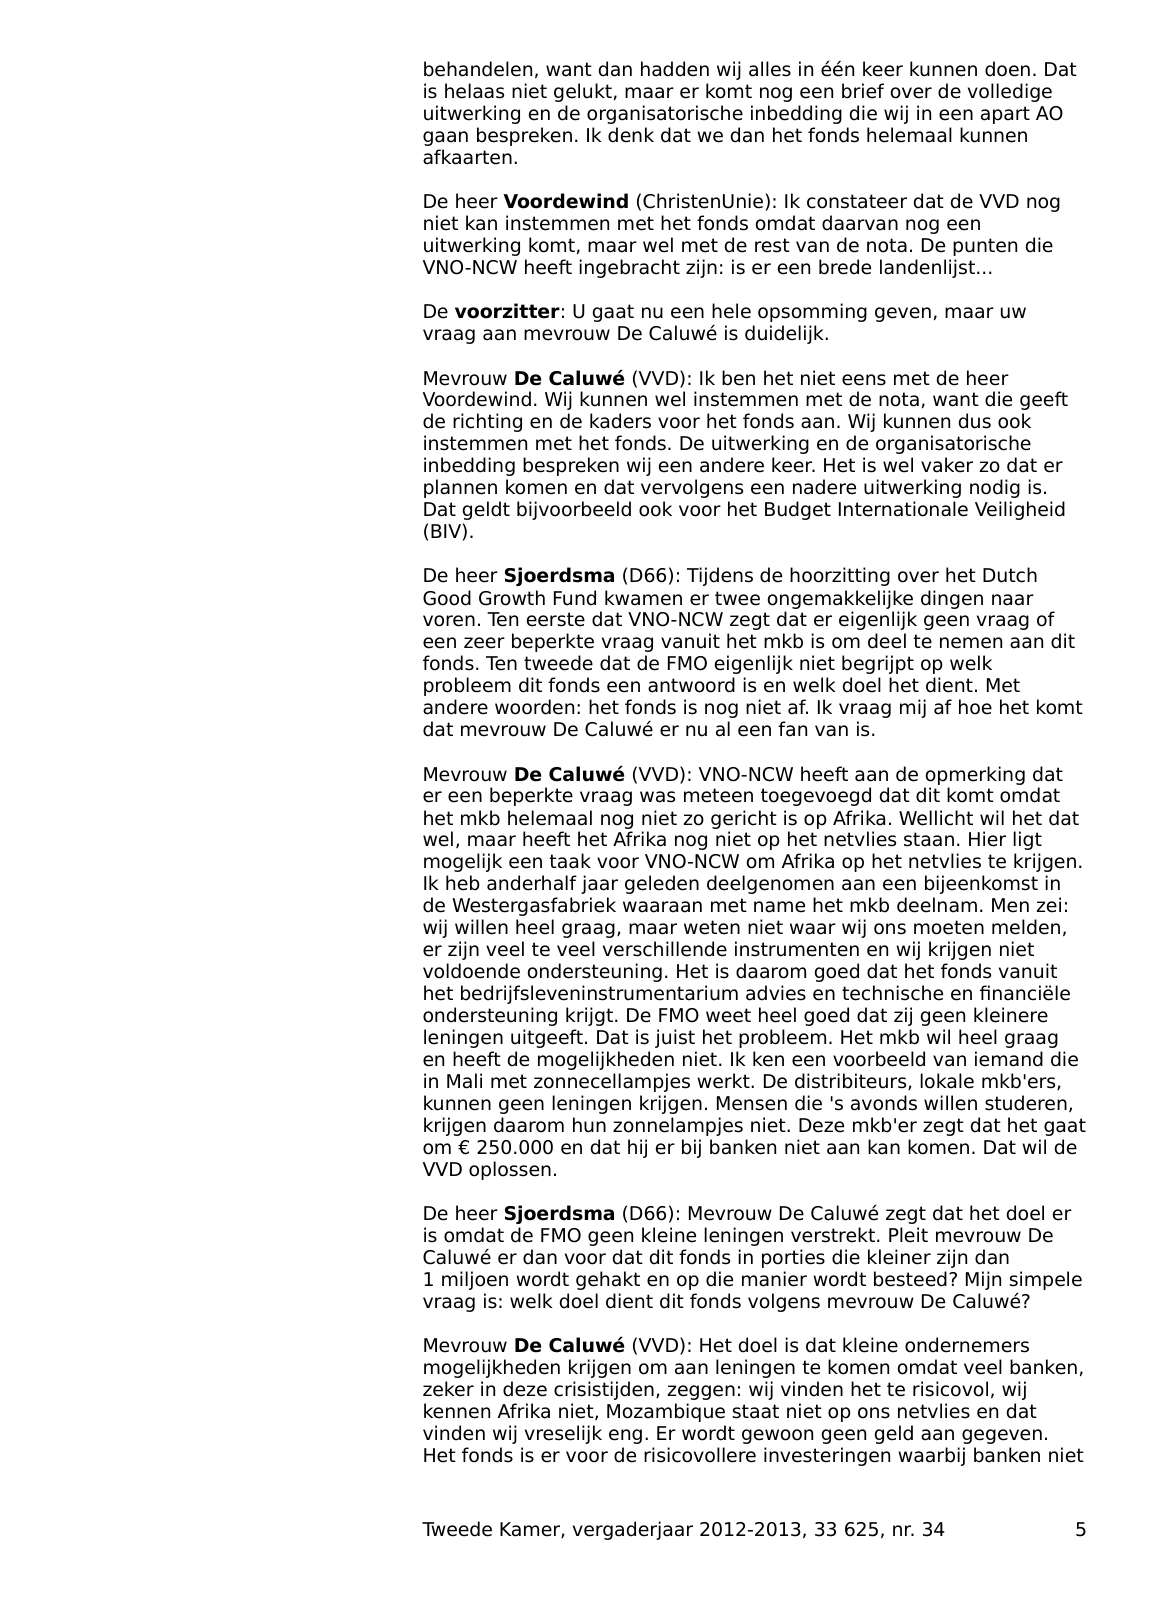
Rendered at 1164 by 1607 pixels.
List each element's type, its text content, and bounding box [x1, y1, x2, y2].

text Mevrouw De Caluwé (VVD): Het doel is dat kleine ondernemers mogelijkheden krijgen om aan leningen te komen omdat veel banken, zeker in deze crisistijden, zeggen: wij vinden het te risicovol, wij kennen Afrika niet, Mozambique staat niet op ons netvlies en dat vinden wij vreselijk eng. Er wordt gewoon geen geld aan gegeven. Het fonds is er voor de risicovollere investeringen waarbij banken niet [422, 1335, 1087, 1467]
text De heer Sjoerdsma (D66): Tijdens de hoorzitting over het Dutch Good Growth Fund kwamen er twee ongemakkelijke dingen naar voren. Ten eerste dat VNO-NCW zegt dat er eigenlijk geen vraag of een zeer beperkte vraag vanuit het mkb is om deel te nemen aan dit fonds. Ten tweede dat de FMO eigenlijk niet begrijpt op welk probleem dit fonds een antwoord is en welk doel het dient. Met andere woorden: het fonds is nog niet af. Ik vraag mij af hoe het komt dat mevrouw De Caluwé er nu al een fan van is. [422, 565, 1087, 741]
text Mevrouw De Caluwé (VVD): Ik ben het niet eens met de heer Voordewind. Wij kunnen wel instemmen met de nota, want die geeft de richting en de kaders voor het fonds aan. Wij kunnen dus ook instemmen met het fonds. De uitwerking en de organisatorische inbedding bespreken wij een andere keer. Het is wel vaker zo dat er plannen komen en dat vervolgens een nadere uitwerking nodig is. Dat geldt bijvoorbeeld ook voor het Budget Internationale Veiligheid (BIV). [422, 367, 1087, 543]
text De voorzitter: U gaat nu een hele opsomming geven, maar uw vraag aan mevrouw De Caluwé is duidelijk. [422, 301, 1087, 345]
text behandelen, want dan hadden wij alles in één keer kunnen doen. Dat is helaas niet gelukt, maar er komt nog een brief over de volledige uitwerking en de organisatorische inbedding die wij in een apart AO gaan bespreken. Ik denk dat we dan het fonds helemaal kunnen afkaarten. [422, 59, 1087, 169]
text De heer Voordewind (ChristenUnie): Ik constateer dat de VVD nog niet kan instemmen met het fonds omdat daarvan nog een uitwerking komt, maar wel met de rest van de nota. De punten die VNO-NCW heeft ingebracht zijn: is er een brede landenlijst... [422, 191, 1087, 279]
text De heer Sjoerdsma (D66): Mevrouw De Caluwé zegt dat het doel er is omdat de FMO geen kleine leningen verstrekt. Pleit mevrouw De Caluwé er dan voor dat dit fonds in porties die kleiner zijn dan 1 miljoen wordt gehakt en op die manier wordt besteed? Mijn simpele vraag is: welk doel dient dit fonds volgens mevrouw De Caluwé? [422, 1203, 1087, 1313]
text Mevrouw De Caluwé (VVD): VNO-NCW heeft aan de opmerking dat er een beperkte vraag was meteen toegevoegd dat dit komt omdat het mkb helemaal nog niet zo gericht is op Afrika. Wellicht wil het dat wel, maar heeft het Afrika nog niet op het netvlies staan. Hier ligt mogelijk een taak voor VNO-NCW om Afrika op het netvlies te krijgen. Ik heb anderhalf jaar geleden deelgenomen aan een bijeenkomst in de Westergasfabriek waaraan met name het mkb deelnam. Men zei: wij willen heel graag, maar weten niet waar wij ons moeten melden, er zijn veel te veel verschillende instrumenten en wij krijgen niet voldoende ondersteuning. Het is daarom goed dat het fonds vanuit het bedrijfsleveninstrumentarium advies en technische en financiële ondersteuning krijgt. De FMO weet heel goed dat zij geen kleinere leningen uitgeeft. Dat is juist het probleem. Het mkb wil heel graag en heeft de mogelijkheden niet. Ik ken een voorbeeld van iemand die in Mali met zonnecellampjes werkt. De distribiteurs, lokale mkb'ers, kunnen geen leningen krijgen. Mensen die 's avonds willen studeren, krijgen daarom hun zonnelampjes niet. Deze mkb'er zegt dat het gaat om € 250.000 en dat hij er bij banken niet aan kan komen. Dat wil de VVD oplossen. [422, 763, 1087, 1181]
